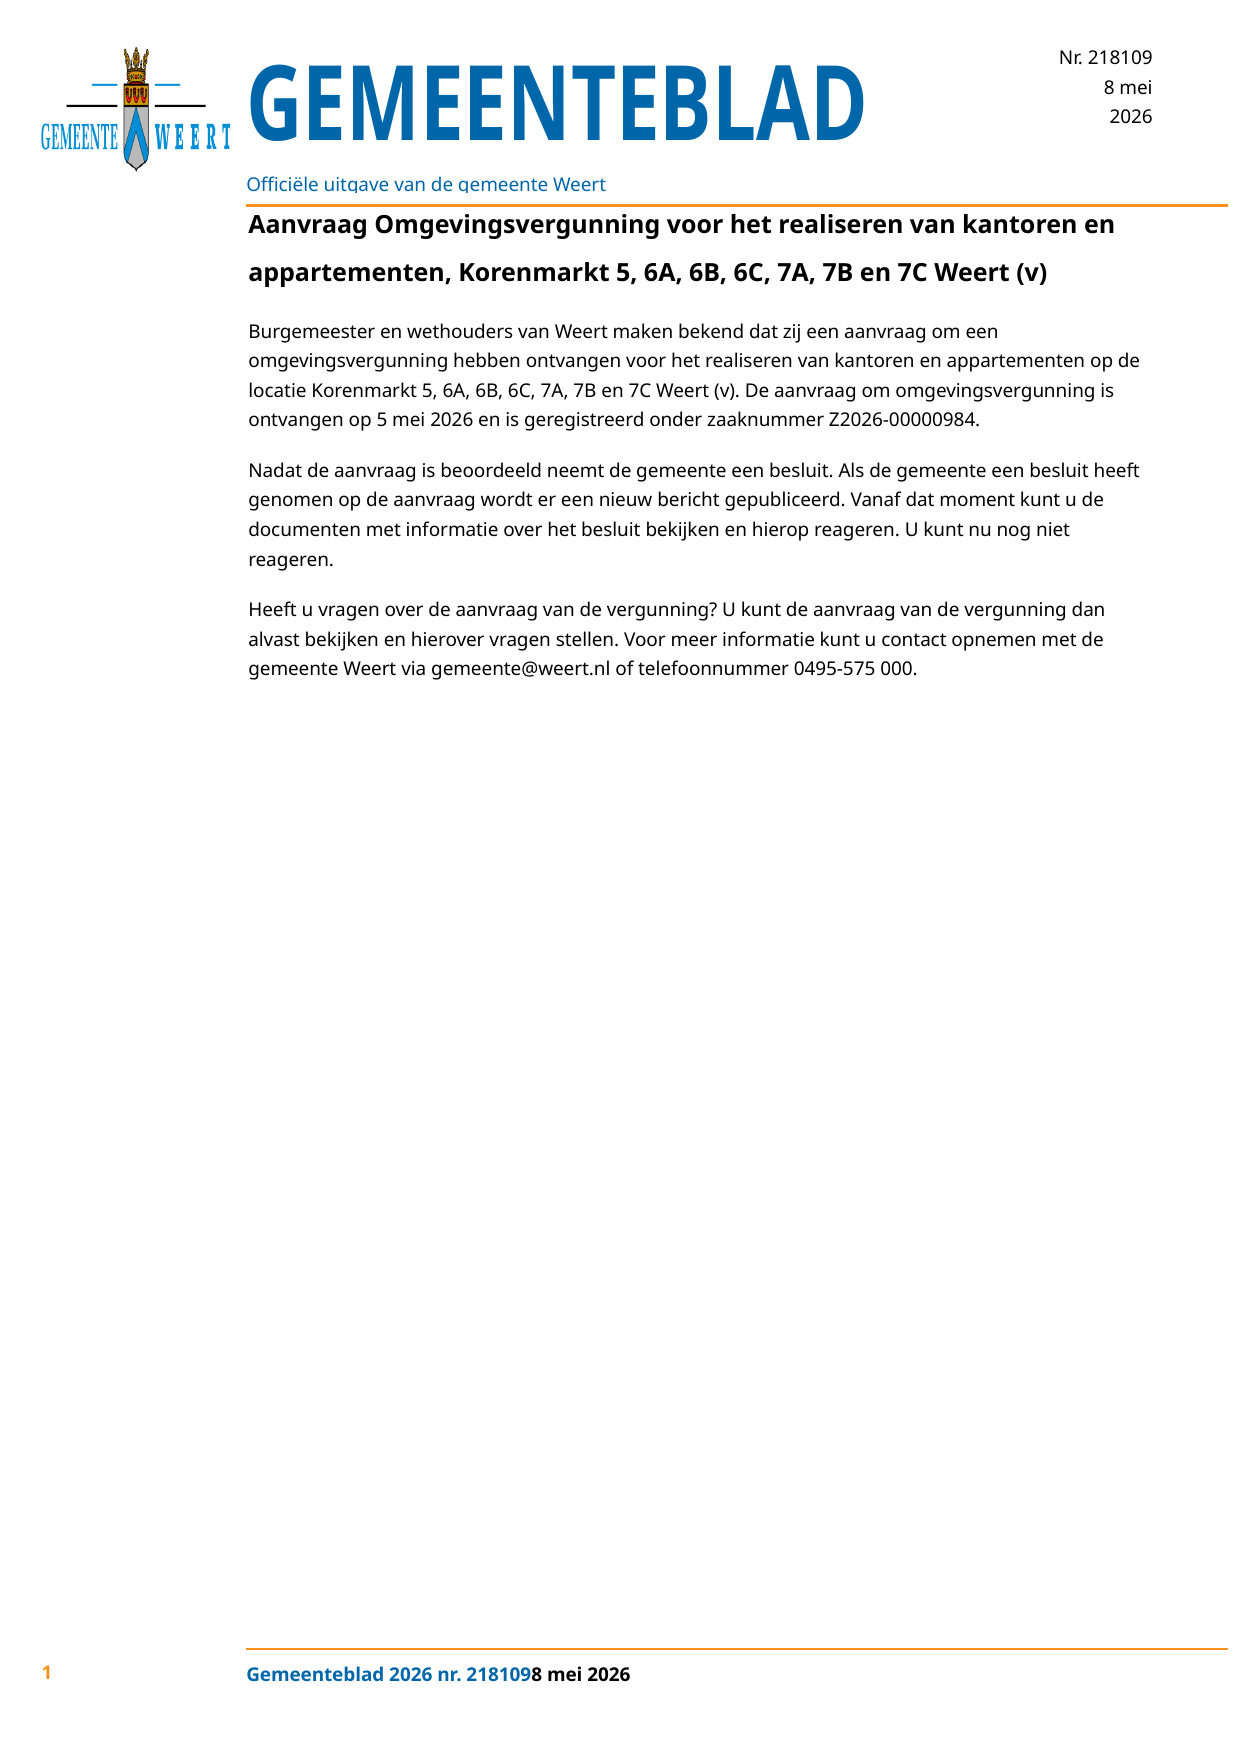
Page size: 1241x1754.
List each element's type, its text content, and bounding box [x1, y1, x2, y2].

picture [41, 47, 231, 172]
text Heeft u vragen over de aanvraag van de vergunning? U kunt de aanvraag van de vergunning dan alvast bekijken en hierover vragen stellen. Voor meer informatie kunt u contact opnemen met de gemeente Weert via gemeente@weert.nl of telefoonnummer 0495-575 000. [248, 596, 1152, 681]
text Burgemeester en wethouders van Weert maken bekend dat zij een aanvraag om een omgevingsvergunning hebben ontvangen voor het realiseren van kantoren en appartementen op de locatie Korenmarkt 5, 6A, 6B, 6C, 7A, 7B en 7C Weert (v). De aanvraag om omgevingsvergunning is ontvangen op 5 mei 2026 en is geregistreerd onder zaaknummer Z2026-00000984. [248, 318, 1152, 432]
text Nadat de aanvraag is beoordeeld neemt de gemeente een besluit. Als de gemeente een besluit heeft genomen op de aanvraag wordt er een nieuw bericht gepubliceerd. Vanaf dat moment kunt u de documenten met informatie over het besluit bekijken en hierop reageren. U kunt nu nog niet reageren. [248, 457, 1152, 572]
text Aanvraag Omgevingsvergunning voor het realiseren van kantoren en appartementen, Korenmarkt 5, 6A, 6B, 6C, 7A, 7B en 7C Weert (v) [248, 207, 1152, 288]
